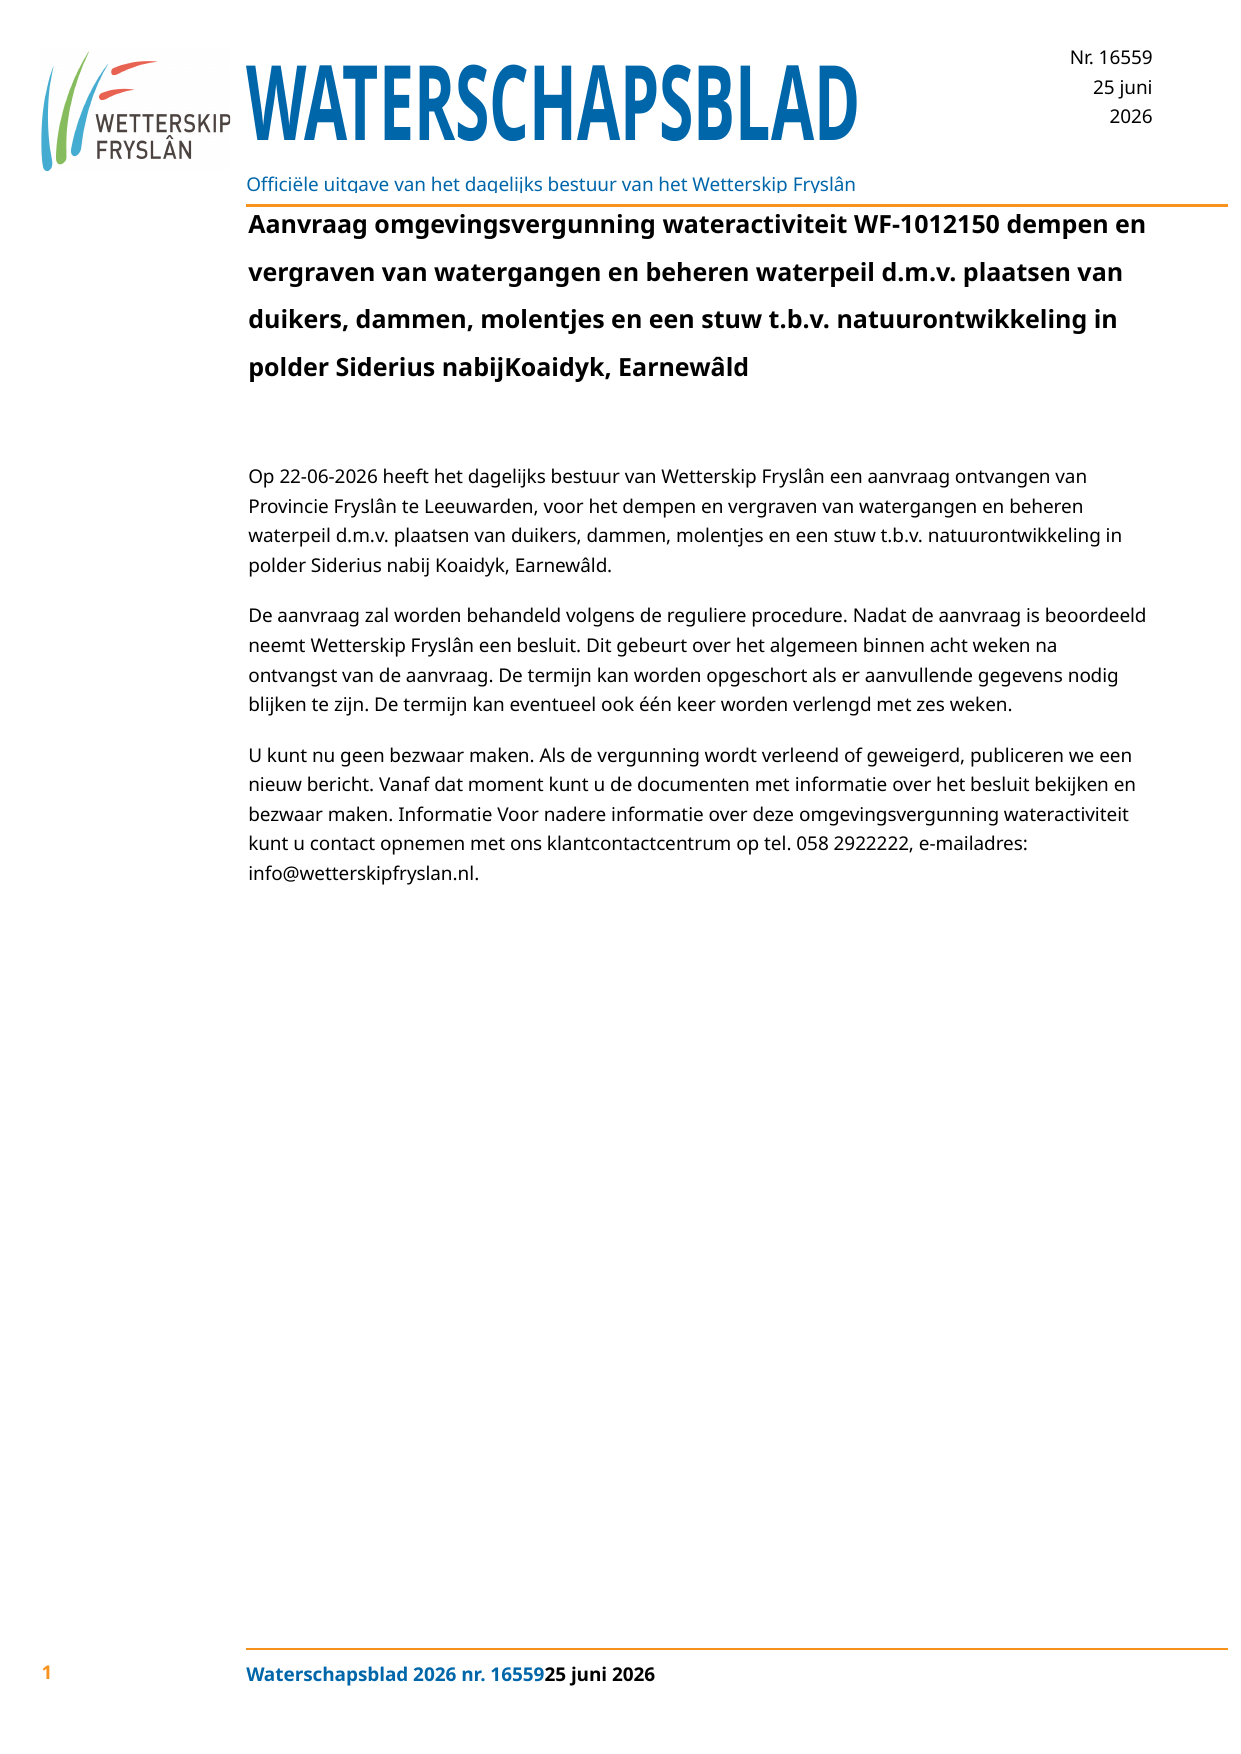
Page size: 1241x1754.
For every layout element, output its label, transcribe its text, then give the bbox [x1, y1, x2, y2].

text Aanvraag omgevingsvergunning wateractiviteit WF-1012150 dempen en vergraven van watergangen en beheren waterpeil d.m.v. plaatsen van duikers, dammen, molentjes en een stuw t.b.v. natuurontwikkeling in polder Siderius nabijKoaidyk, Earnewâld [248, 207, 1152, 384]
text De aanvraag zal worden behandeld volgens de reguliere procedure. Nadat de aanvraag is beoordeeld neemt Wetterskip Fryslân een besluit. Dit gebeurt over het algemeen binnen acht weken na ontvangst van de aanvraag. De termijn kan worden opgeschort als er aanvullende gegevens nodig blijken te zijn. De termijn kan eventueel ook één keer worden verlengd met zes weken. [248, 603, 1152, 717]
picture [41, 47, 231, 172]
text U kunt nu geen bezwaar maken. Als de vergunning wordt verleend of geweigerd, publiceren we een nieuw bericht. Vanaf dat moment kunt u de documenten met informatie over het besluit bekijken en bezwaar maken. Informatie Voor nadere informatie over deze omgevingsvergunning wateractiviteit kunt u contact opnemen met ons klantcontactcentrum op tel. 058 2922222, e-mailadres: info@wetterskipfryslan.nl. [248, 742, 1152, 886]
text Op 22-06-2026 heeft het dagelijks bestuur van Wetterskip Fryslân een aanvraag ontvangen van Provincie Fryslân te Leeuwarden, voor het dempen en vergraven van watergangen en beheren waterpeil d.m.v. plaatsen van duikers, dammen, molentjes en een stuw t.b.v. natuurontwikkeling in polder Siderius nabij Koaidyk, Earnewâld. [248, 463, 1152, 578]
